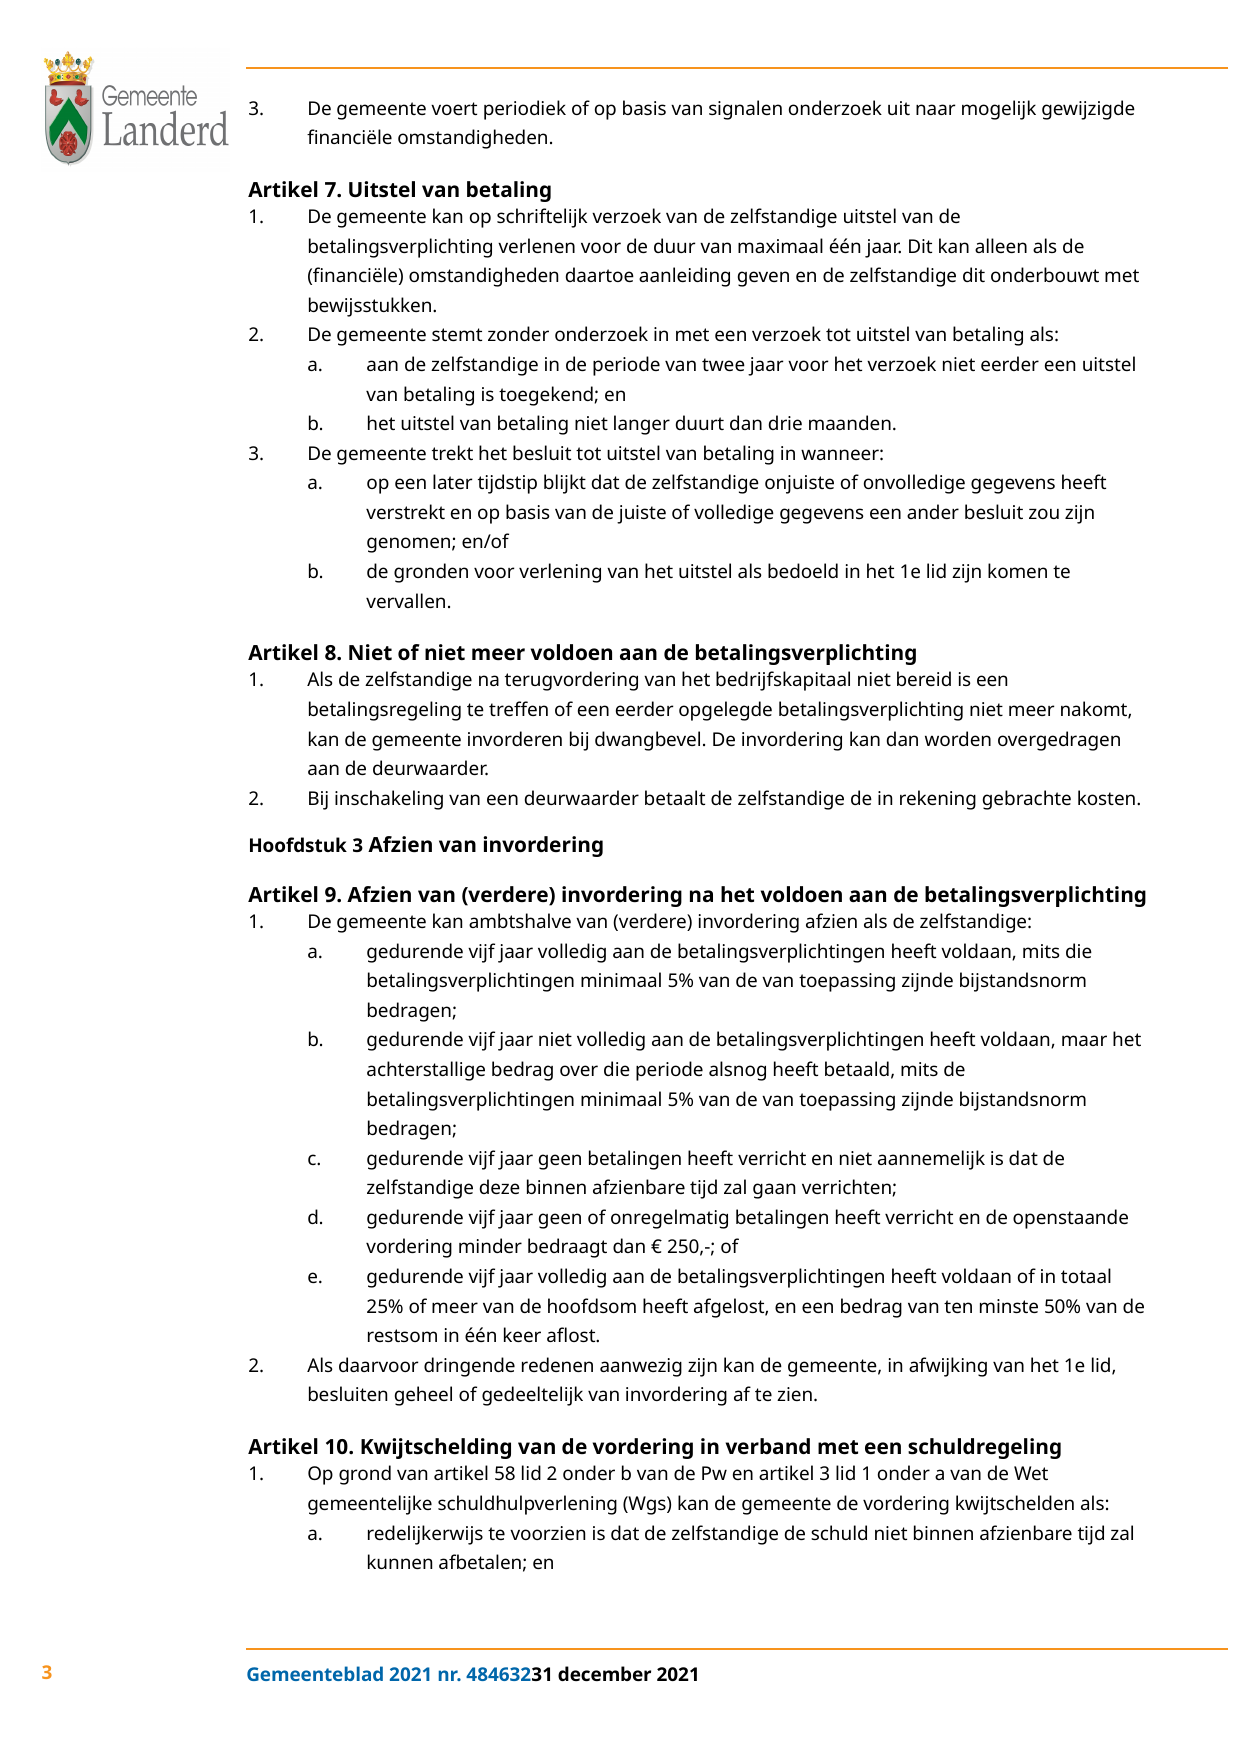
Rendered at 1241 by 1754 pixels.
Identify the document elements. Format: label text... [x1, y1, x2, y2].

list gedurende vijf jaar volledig aan de betalingsverplichtingen heeft voldaan, mits die betalingsverplichtingen minimaal 5% van de van toepassing zijnde bijstandsnorm bedragen; [307, 938, 1152, 1023]
list gedurende vijf jaar geen of onregelmatig betalingen heeft verricht en de openstaande vordering minder bedraagt dan € 250,-; of [307, 1204, 1152, 1259]
text Artikel 8. Niet of niet meer voldoen aan de betalingsverplichting [248, 638, 1152, 667]
list de gronden voor verlening van het uitstel als bedoeld in het 1e lid zijn komen te vervallen. [307, 558, 1152, 613]
picture [41, 47, 231, 172]
list Op grond van artikel 58 lid 2 onder b van de Pw en artikel 3 lid 1 onder a van de Wet gemeentelijke schuldhulpverlening (Wgs) kan de gemeente de vordering kwijtschelden als: [248, 1461, 1152, 1516]
list Bij inschakeling van een deurwaarder betaalt de zelfstandige de in rekening gebrachte kosten. [248, 785, 1152, 811]
list De gemeente stemt zonder onderzoek in met een verzoek tot uitstel van betaling als: [248, 322, 1152, 347]
text Artikel 10. Kwijtschelding van de vordering in verband met een schuldregeling [248, 1432, 1152, 1461]
list De gemeente kan op schriftelijk verzoek van de zelfstandige uitstel van de betalingsverplichting verlenen voor de duur van maximaal één jaar. Dit kan alleen als de (financiële) omstandigheden daartoe aanleiding geven en de zelfstandige dit onderbouwt met bewijsstukken. [248, 203, 1152, 318]
list gedurende vijf jaar volledig aan de betalingsverplichtingen heeft voldaan of in totaal 25% of meer van de hoofdsom heeft afgelost, en een bedrag van ten minste 50% van de restsom in één keer aflost. [307, 1263, 1152, 1348]
list De gemeente voert periodiek of op basis van signalen onderzoek uit naar mogelijk gewijzigde financiële omstandigheden. [248, 95, 1152, 150]
list op een later tijdstip blijkt dat de zelfstandige onjuiste of onvolledige gegevens heeft verstrekt en op basis van de juiste of volledige gegevens een ander besluit zou zijn genomen; en/of [307, 469, 1152, 554]
list De gemeente trekt het besluit tot uitstel van betaling in wanneer: [248, 440, 1152, 466]
list gedurende vijf jaar geen betalingen heeft verricht en niet aannemelijk is dat de zelfstandige deze binnen afzienbare tijd zal gaan verrichten; [307, 1145, 1152, 1200]
list gedurende vijf jaar niet volledig aan de betalingsverplichtingen heeft voldaan, maar het achterstallige bedrag over die periode alsnog heeft betaald, mits de betalingsverplichtingen minimaal 5% van de van toepassing zijnde bijstandsnorm bedragen; [307, 1027, 1152, 1141]
list redelijkerwijs te voorzien is dat de zelfstandige de schuld niet binnen afzienbare tijd zal kunnen afbetalen; en [307, 1520, 1152, 1575]
list De gemeente kan ambtshalve van (verdere) invordering afzien als de zelfstandige: [248, 908, 1152, 934]
text Artikel 7. Uitstel van betaling [248, 175, 1152, 203]
list Als de zelfstandige na terugvordering van het bedrijfskapitaal niet bereid is een betalingsregeling te treffen of een eerder opgelegde betalingsverplichting niet meer nakomt, kan de gemeente invorderen bij dwangbevel. De invordering kan dan worden overgedragen aan de deurwaarder. [248, 667, 1152, 781]
list Als daarvoor dringende redenen aanwezig zijn kan de gemeente, in afwijking van het 1e lid, besluiten geheel of gedeeltelijk van invordering af te zien. [248, 1352, 1152, 1407]
list aan de zelfstandige in de periode van twee jaar voor het verzoek niet eerder een uitstel van betaling is toegekend; en [307, 351, 1152, 406]
list het uitstel van betaling niet langer duurt dan drie maanden. [307, 410, 1152, 436]
text Artikel 9. Afzien van (verdere) invordering na het voldoen aan de betalingsverplichting [248, 880, 1152, 908]
text Hoofdstuk 3 Afzien van invordering [248, 831, 1152, 859]
